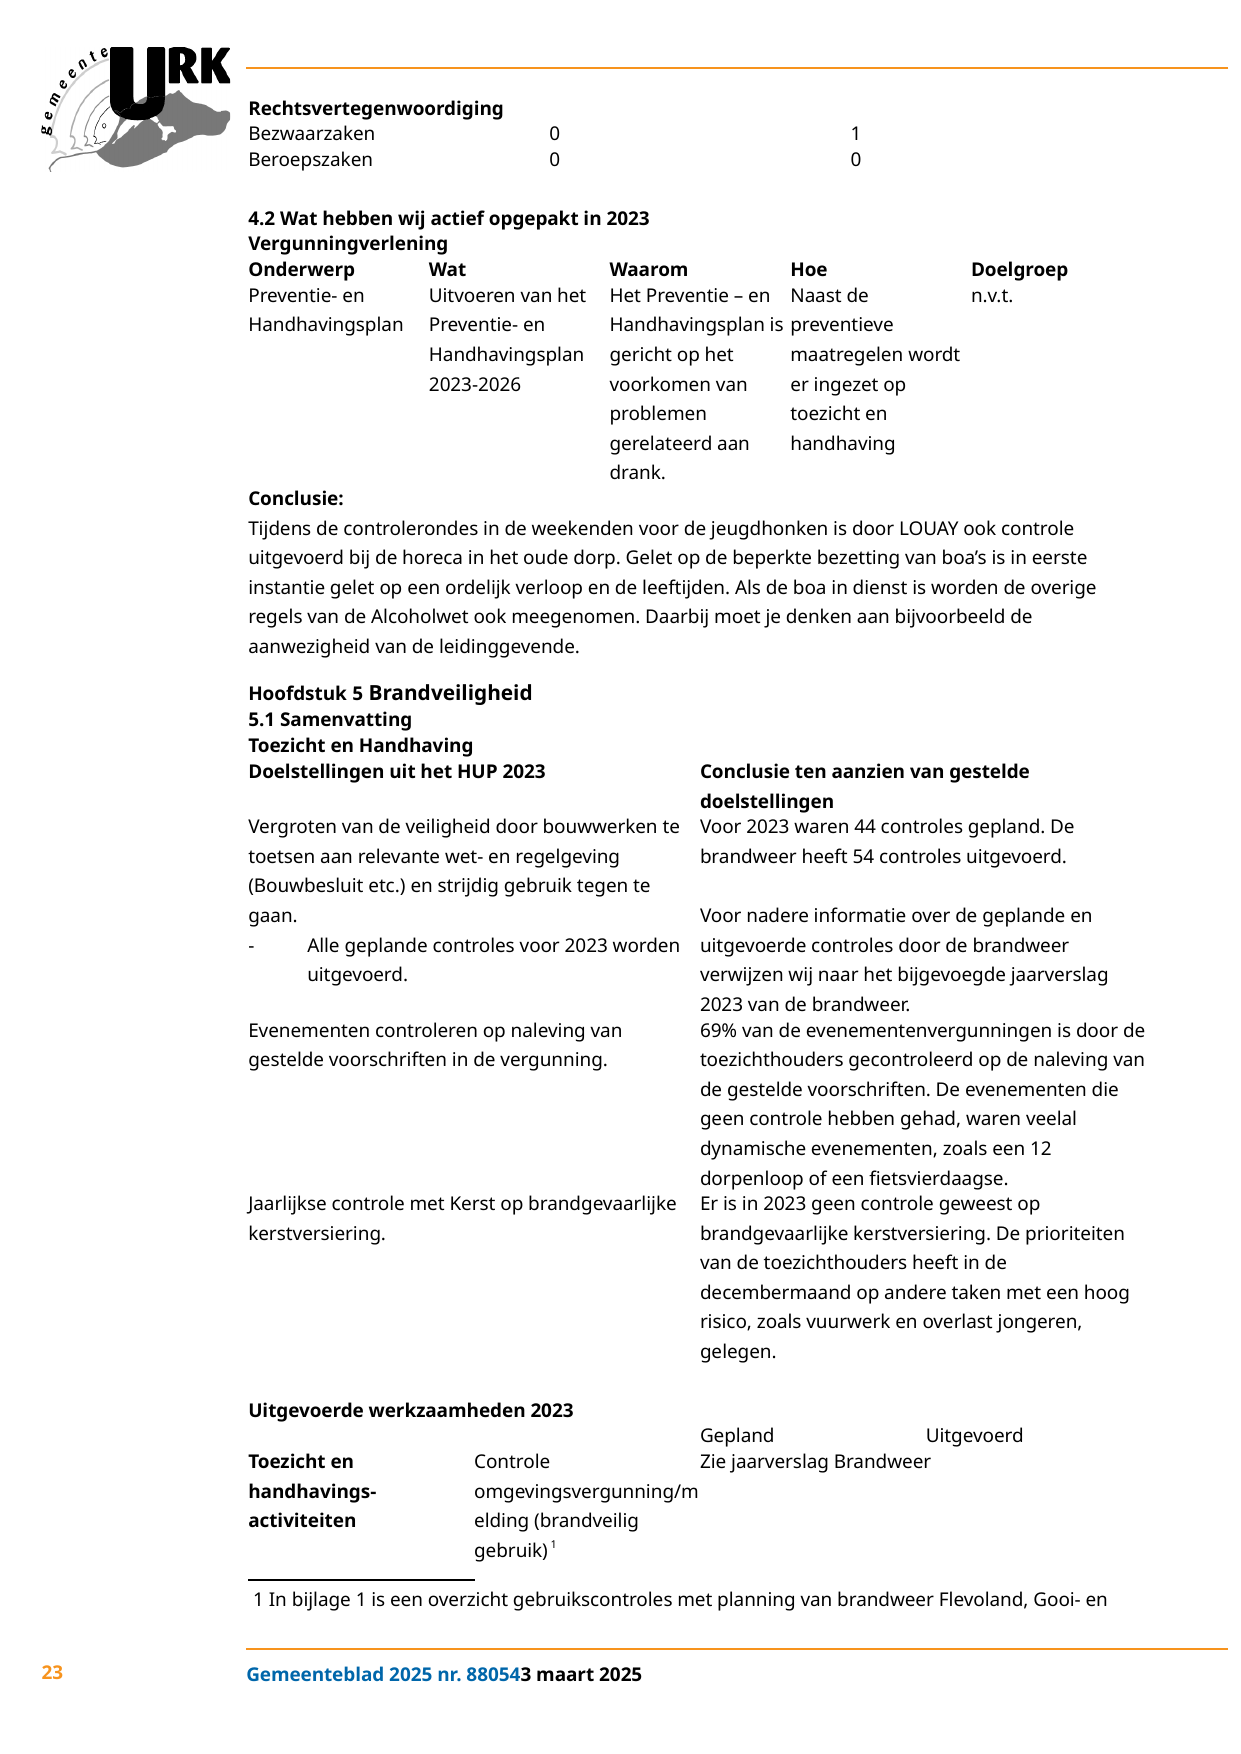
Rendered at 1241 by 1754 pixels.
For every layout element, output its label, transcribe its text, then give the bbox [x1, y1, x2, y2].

table_cell Conclusie ten aanzien van gestelde doelstellingen [700, 758, 1152, 813]
table_cell Naast de preventieve maatregelen wordt er ingezet op toezicht en handhaving [790, 282, 971, 485]
table_cell Vergroten van de veiligheid door bouwwerken te toetsen aan relevante wet- en regelgeving (Bouwbesluit etc.) en strijdig gebruik tegen te gaan. Alle geplande controles voor 2023 worden uitgevoerd. [248, 814, 700, 1017]
table_cell n.v.t. [971, 282, 1152, 485]
table_cell 0 [850, 146, 1152, 172]
table_cell 0 [549, 121, 850, 146]
table_cell Voor 2023 waren 44 controles gepland. De brandweer heeft 54 controles uitgevoerd. Voor nadere informatie over de geplande en uitgevoerde controles door de brandweer verwijzen wij naar het bijgevoegde jaarverslag 2023 van de brandweer. [700, 814, 1152, 1017]
text 4.2 Wat hebben wij actief opgepakt in 2023 [248, 205, 1152, 231]
table_cell Preventie- en Handhavingsplan [248, 282, 429, 485]
table_cell Hoe [790, 256, 971, 282]
table_cell Evenementen controleren op naleving van gestelde voorschriften in de vergunning. [248, 1017, 700, 1190]
table_cell Zie jaarverslag Brandweer [700, 1449, 1152, 1563]
table_cell [474, 1423, 700, 1448]
table_cell Rechtsvertegenwoordiging [248, 95, 1152, 121]
table_cell 1 [850, 121, 1152, 146]
table_cell Er is in 2023 geen controle geweest op brandgevaarlijke kerstversiering. De prioriteiten van de toezichthouders heeft in de decembermaand op andere taken met een hoog risico, zoals vuurwerk en overlast jongeren, gelegen. [700, 1190, 1152, 1364]
table_header Uitgevoerde werkzaamheden 2023 [248, 1397, 1152, 1423]
table_cell Uitvoeren van het Preventie- en Handhavingsplan 2023-2026 [429, 282, 609, 485]
table_cell Bezwaarzaken [248, 121, 549, 146]
text Hoofdstuk 5 Brandveiligheid [248, 678, 1152, 707]
table_cell Toezicht en handhavings- activiteiten [248, 1449, 474, 1563]
table_cell Het Preventie – en Handhavingsplan is gericht op het voorkomen van problemen gerelateerd aan drank. [609, 282, 790, 485]
table_cell Waarom [609, 256, 790, 282]
table_header Toezicht en Handhaving [248, 733, 1152, 758]
picture [41, 47, 231, 172]
table_cell 0 [549, 146, 850, 172]
table_cell Doelgroep [971, 256, 1152, 282]
table_cell Wat [429, 256, 609, 282]
table_cell [248, 1423, 474, 1448]
table_header Vergunningverlening [248, 231, 1152, 256]
table_cell Controle omgevingsvergunning/melding (brandveilig gebruik) [474, 1449, 700, 1563]
table_cell Uitgevoerd [926, 1423, 1152, 1448]
table_cell Onderwerp [248, 256, 429, 282]
table_cell Gepland [700, 1423, 926, 1448]
table_cell Beroepszaken [248, 146, 549, 172]
table_cell 69% van de evenementenvergunningen is door de toezichthouders gecontroleerd op de naleving van de gestelde voorschriften. De evenementen die geen controle hebben gehad, waren veelal dynamische evenementen, zoals een 12 dorpenloop of een fietsvierdaagse. [700, 1017, 1152, 1190]
table_cell Conclusie: Tijdens de controlerondes in de weekenden voor de jeugdhonken is door LOUAY ook controle uitgevoerd bij de horeca in het oude dorp. Gelet op de beperkte bezetting van boa’s is in eerste instantie gelet op een ordelijk verloop en de leeftijden. Als de boa in dienst is worden de overige regels van de Alcoholwet ook meegenomen. Daarbij moet je denken aan bijvoorbeeld de aanwezigheid van de leidinggevende. [248, 485, 1152, 659]
table_cell Jaarlijkse controle met Kerst op brandgevaarlijke kerstversiering. [248, 1190, 700, 1364]
text 5.1 Samenvatting [248, 707, 1152, 732]
table_cell Doelstellingen uit het HUP 2023 [248, 758, 700, 813]
